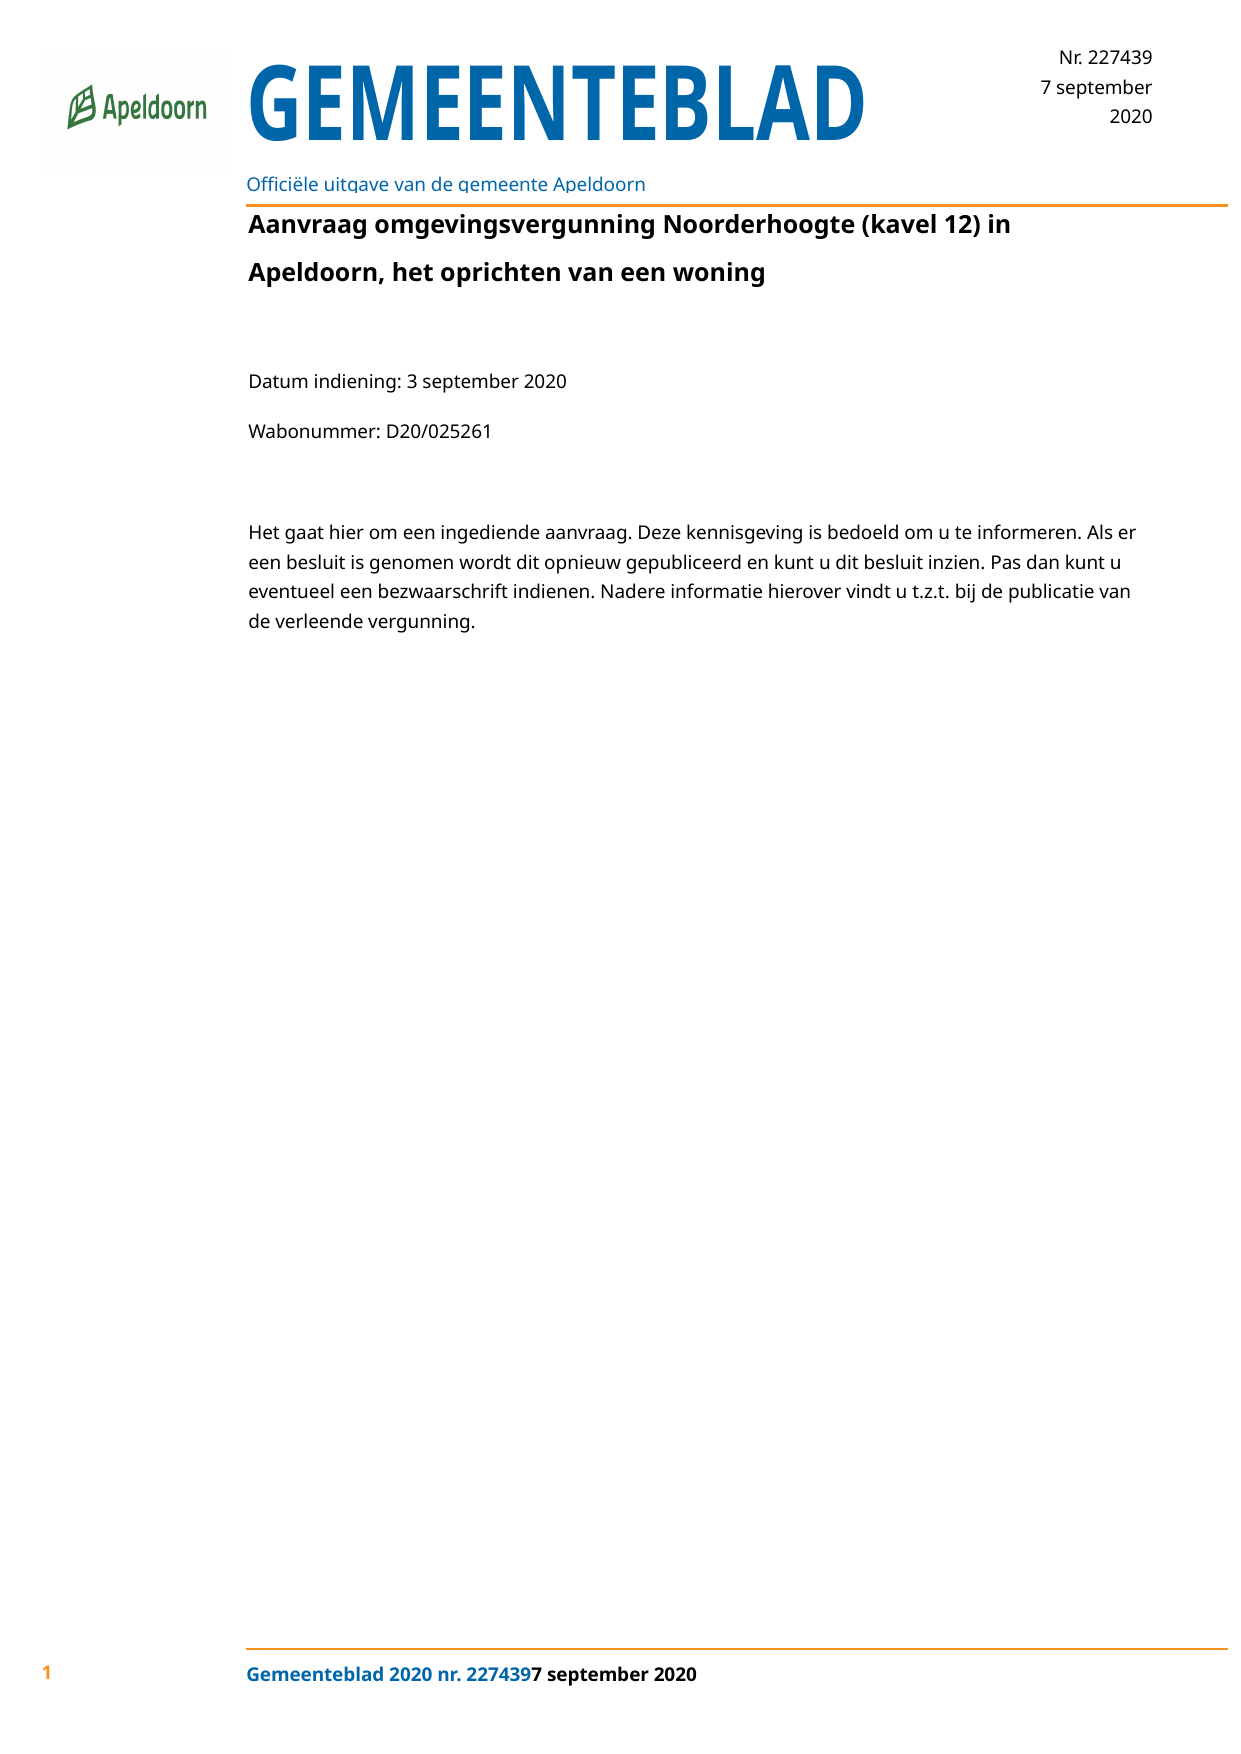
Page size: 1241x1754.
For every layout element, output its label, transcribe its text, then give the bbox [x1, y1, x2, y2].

picture [41, 47, 231, 172]
text Aanvraag omgevingsvergunning Noorderhoogte (kavel 12) in Apeldoorn, het oprichten van een woning [248, 207, 1152, 288]
text Wabonummer: D20/025261 [248, 419, 1152, 444]
text Het gaat hier om een ingediende aanvraag. Deze kennisgeving is bedoeld om u te informeren. Als er een besluit is genomen wordt dit opnieuw gepubliceerd en kunt u dit besluit inzien. Pas dan kunt u eventueel een bezwaarschrift indienen. Nadere informatie hierover vindt u t.z.t. bij de publicatie van de verleende vergunning. [248, 519, 1152, 634]
text Datum indiening: 3 september 2020 [248, 368, 1152, 394]
